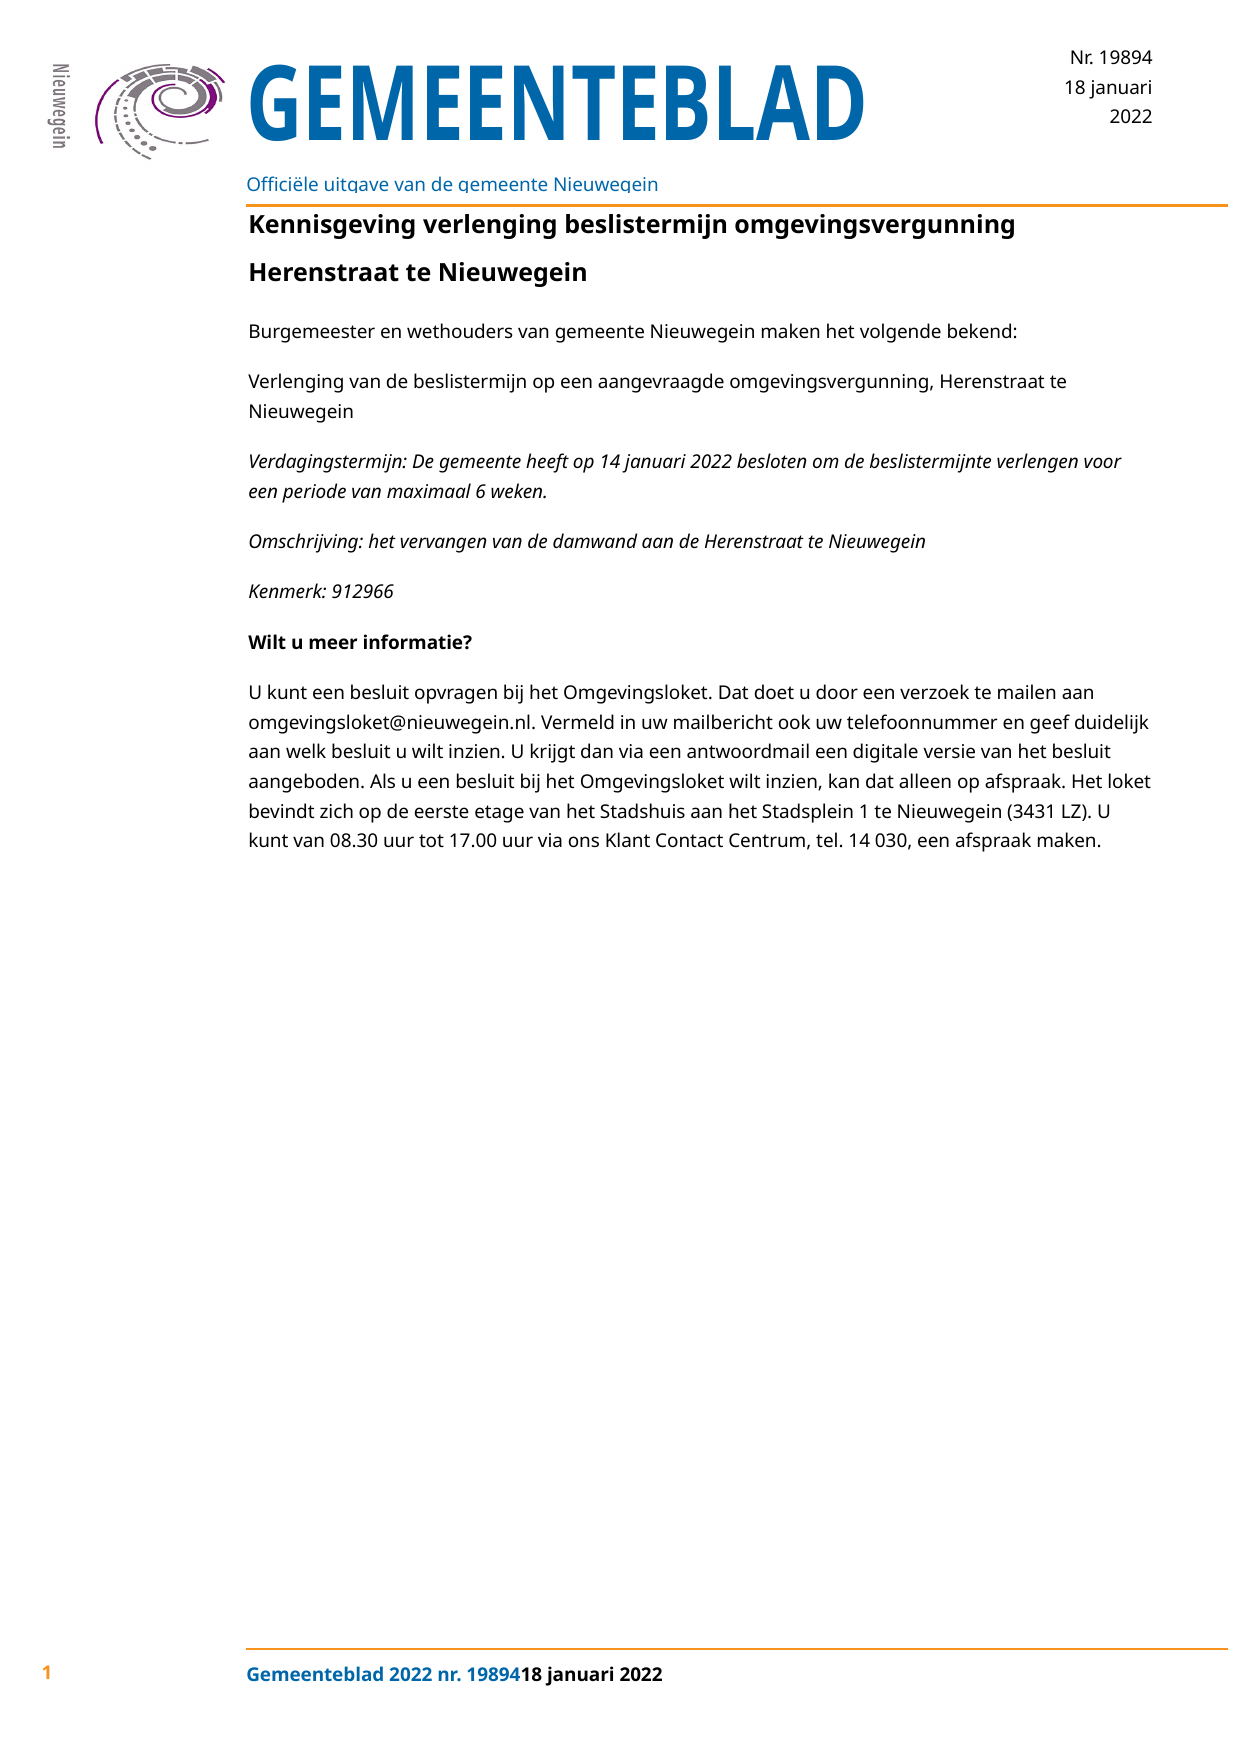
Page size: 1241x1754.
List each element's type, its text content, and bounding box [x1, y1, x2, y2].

text Kennisgeving verlenging beslistermijn omgevingsvergunning Herenstraat te Nieuwegein [248, 207, 1152, 288]
text Kenmerk: 912966 [248, 579, 1152, 604]
text Wilt u meer informatie? [248, 629, 1152, 655]
picture [41, 47, 231, 172]
text Verdagingstermijn: De gemeente heeft op 14 januari 2022 besloten om de beslistermijnte verlengen voor een periode van maximaal 6 weken. [248, 448, 1152, 504]
text Burgemeester en wethouders van gemeente Nieuwegein maken het volgende bekend: [248, 318, 1152, 344]
text U kunt een besluit opvragen bij het Omgevingsloket. Dat doet u door een verzoek te mailen aan omgevingsloket@nieuwegein.nl. Vermeld in uw mailbericht ook uw telefoonnummer en geef duidelijk aan welk besluit u wilt inzien. U krijgt dan via een antwoordmail een digitale versie van het besluit aangeboden. Als u een besluit bij het Omgevingsloket wilt inzien, kan dat alleen op afspraak. Het loket bevindt zich op de eerste etage van het Stadshuis aan het Stadsplein 1 te Nieuwegein (3431 LZ). U kunt van 08.30 uur tot 17.00 uur via ons Klant Contact Centrum, tel. 14 030, een afspraak maken. [248, 679, 1152, 853]
text Verlenging van de beslistermijn op een aangevraagde omgevingsvergunning, Herenstraat te Nieuwegein [248, 368, 1152, 424]
text Omschrijving: het vervangen van de damwand aan de Herenstraat te Nieuwegein [248, 528, 1152, 554]
